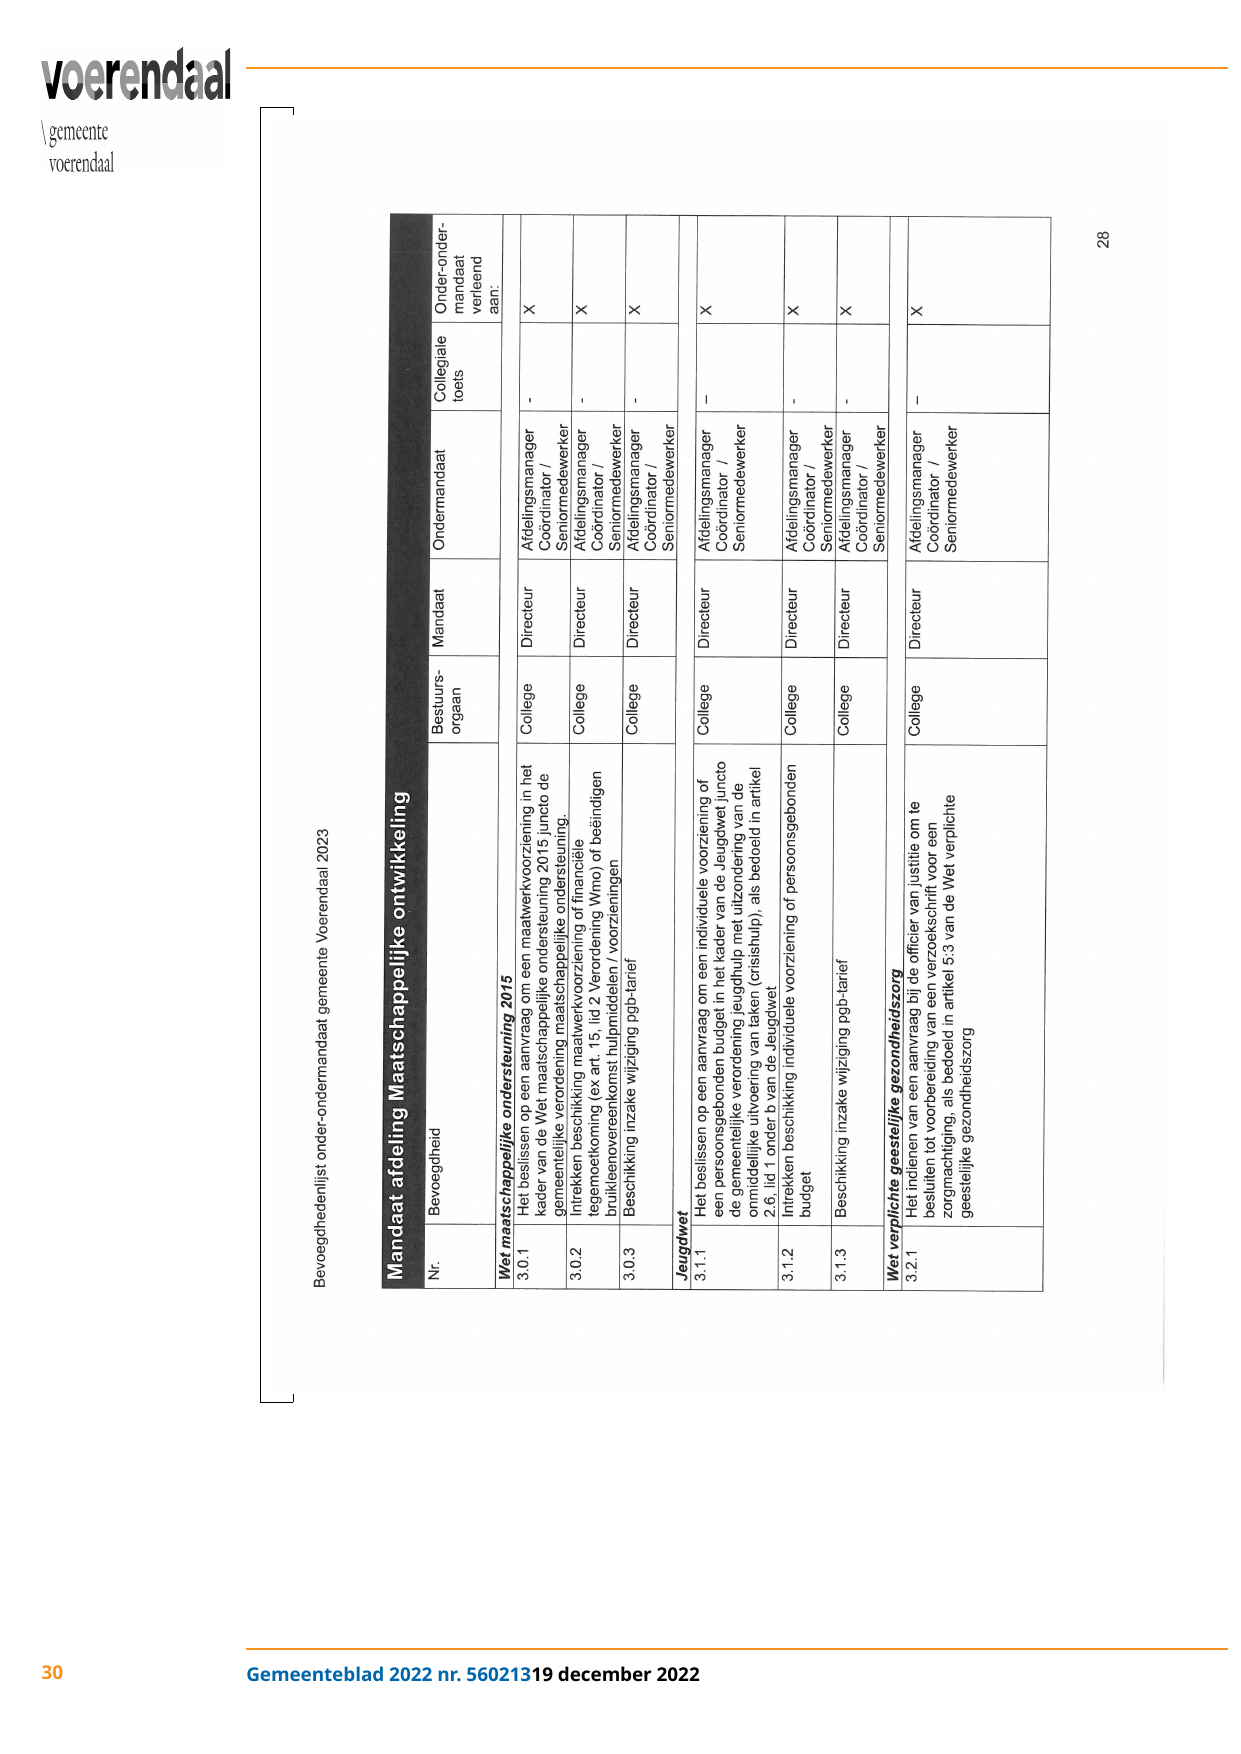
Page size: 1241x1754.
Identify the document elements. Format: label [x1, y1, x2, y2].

picture [268, 115, 1173, 1394]
picture [41, 47, 231, 172]
